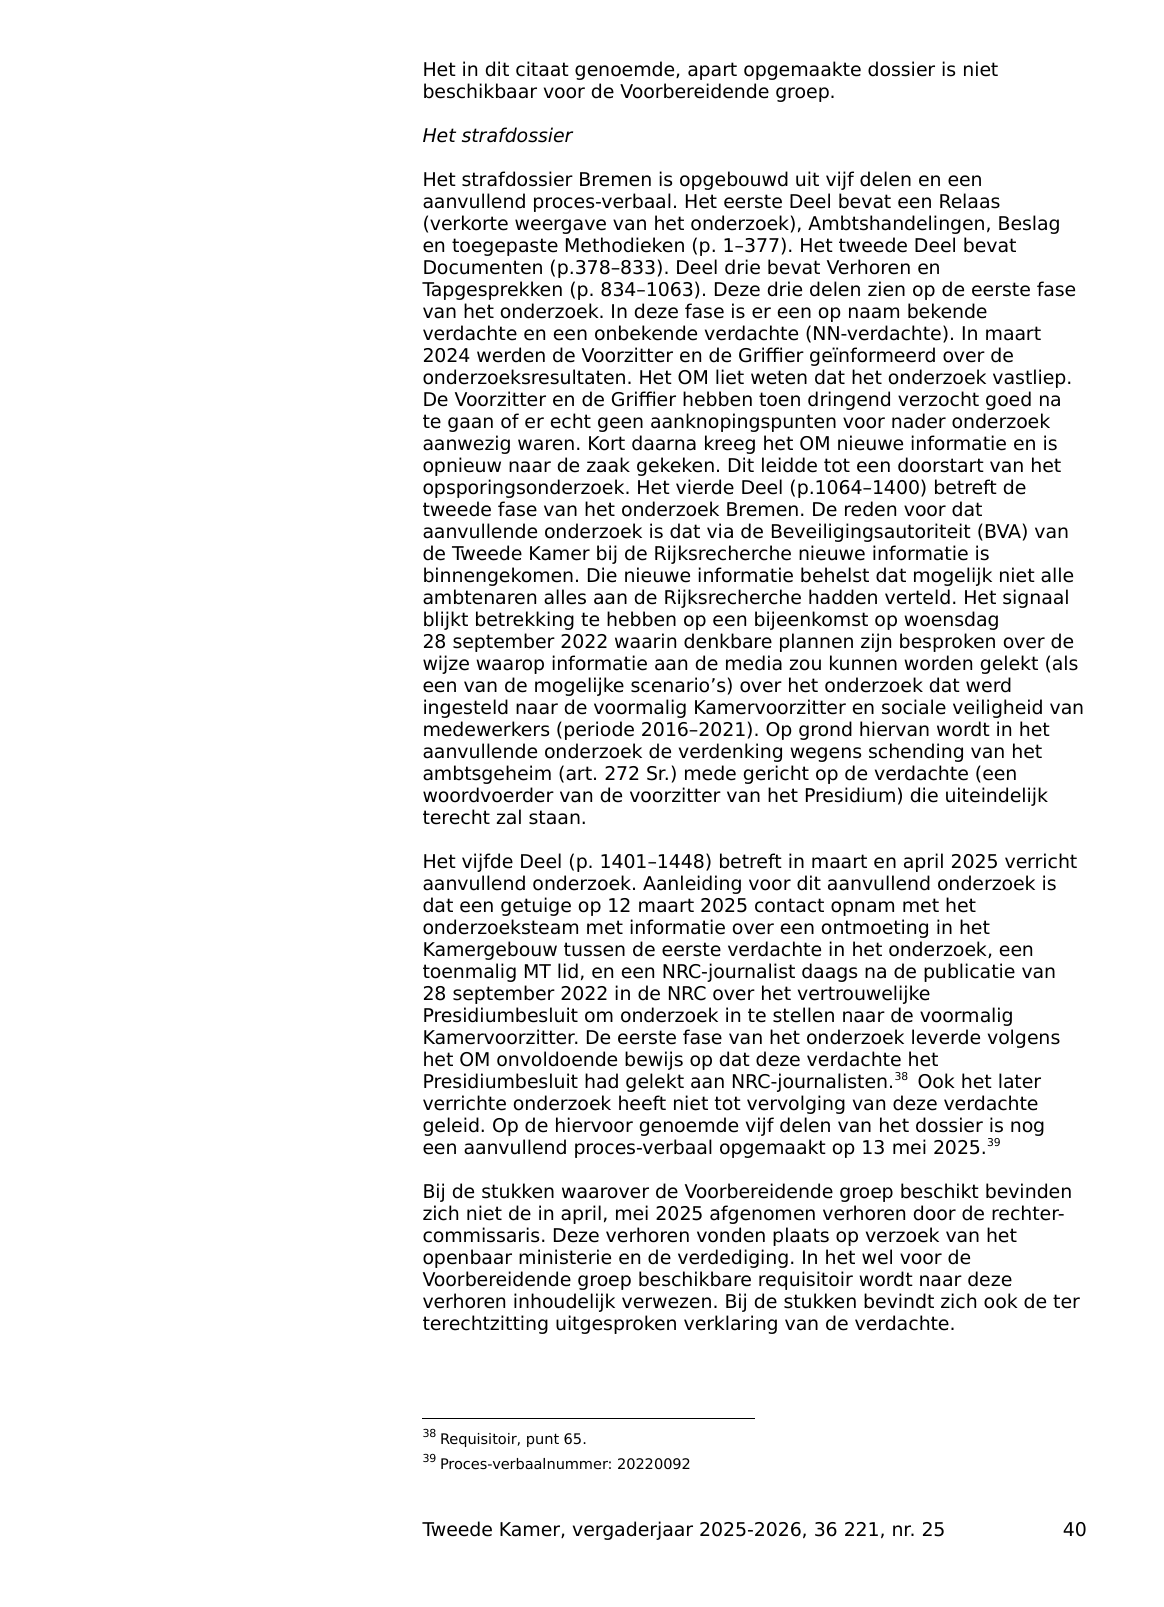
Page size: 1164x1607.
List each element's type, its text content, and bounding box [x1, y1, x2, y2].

text Requisitoir, punt 65. [422, 1427, 1087, 1449]
text Het vijfde Deel (p. 1401–1448) betreft in maart en april 2025 verricht aanvullend onderzoek. Aanleiding voor dit aanvullend onderzoek is dat een getuige op 12 maart 2025 contact opnam met het onderzoeksteam met informatie over een ontmoeting in het Kamergebouw tussen de eerste verdachte in het onderzoek, een toenmalig MT lid, en een NRC-journalist daags na de publicatie van 28 september 2022 in de NRC over het vertrouwelijke Presidiumbesluit om onderzoek in te stellen naar de voormalig Kamervoorzitter. De eerste fase van het onderzoek leverde volgens het OM onvoldoende bewijs op dat deze verdachte het Presidiumbesluit had gelekt aan NRC-journalisten. Ook het later verrichte onderzoek heeft niet tot vervolging van deze verdachte geleid. Op de hiervoor genoemde vijf delen van het dossier is nog een aanvullend proces-verbaal opgemaakt op 13 mei 2025. [422, 851, 1087, 1159]
text Het strafdossier Bremen is opgebouwd uit vijf delen en een aanvullend proces-verbaal. Het eerste Deel bevat een Relaas (verkorte weergave van het onderzoek), Ambtshandelingen, Beslag en toegepaste Methodieken (p. 1–377). Het tweede Deel bevat Documenten (p.378–833). Deel drie bevat Verhoren en Tapgesprekken (p. 834–1063). Deze drie delen zien op de eerste fase van het onderzoek. In deze fase is er een op naam bekende verdachte en een onbekende verdachte (NN-verdachte). In maart 2024 werden de Voorzitter en de Griffier geïnformeerd over de onderzoeksresultaten. Het OM liet weten dat het onderzoek vastliep. De Voorzitter en de Griffier hebben toen dringend verzocht goed na te gaan of er echt geen aanknopingspunten voor nader onderzoek aanwezig waren. Kort daarna kreeg het OM nieuwe informatie en is opnieuw naar de zaak gekeken. Dit leidde tot een doorstart van het opsporingsonderzoek. Het vierde Deel (p.1064–1400) betreft de tweede fase van het onderzoek Bremen. De reden voor dat aanvullende onderzoek is dat via de Beveiligingsautoriteit (BVA) van de Tweede Kamer bij de Rijksrecherche nieuwe informatie is binnengekomen. Die nieuwe informatie behelst dat mogelijk niet alle ambtenaren alles aan de Rijksrecherche hadden verteld. Het signaal blijkt betrekking te hebben op een bijeenkomst op woensdag 28 september 2022 waarin denkbare plannen zijn besproken over de wijze waarop informatie aan de media zou kunnen worden gelekt (als een van de mogelijke scenario’s) over het onderzoek dat werd ingesteld naar de voormalig Kamervoorzitter en sociale veiligheid van medewerkers (periode 2016–2021). Op grond hiervan wordt in het aanvullende onderzoek de verdenking wegens schending van het ambtsgeheim (art. 272 Sr.) mede gericht op de verdachte (een woordvoerder van de voorzitter van het Presidium) die uiteindelijk terecht zal staan. [422, 169, 1087, 829]
text Proces-verbaalnummer: 20220092 [422, 1452, 1087, 1474]
text Het in dit citaat genoemde, apart opgemaakte dossier is niet beschikbaar voor de Voorbereidende groep. [422, 59, 1087, 103]
text Bij de stukken waarover de Voorbereidende groep beschikt bevinden zich niet de in april, mei 2025 afgenomen verhoren door de rechter-commissaris. Deze verhoren vonden plaats op verzoek van het openbaar ministerie en de verdediging. In het wel voor de Voorbereidende groep beschikbare requisitoir wordt naar deze verhoren inhoudelijk verwezen. Bij de stukken bevindt zich ook de ter terechtzitting uitgesproken verklaring van de verdachte. [422, 1181, 1087, 1335]
subtitle Het strafdossier [422, 125, 1087, 147]
